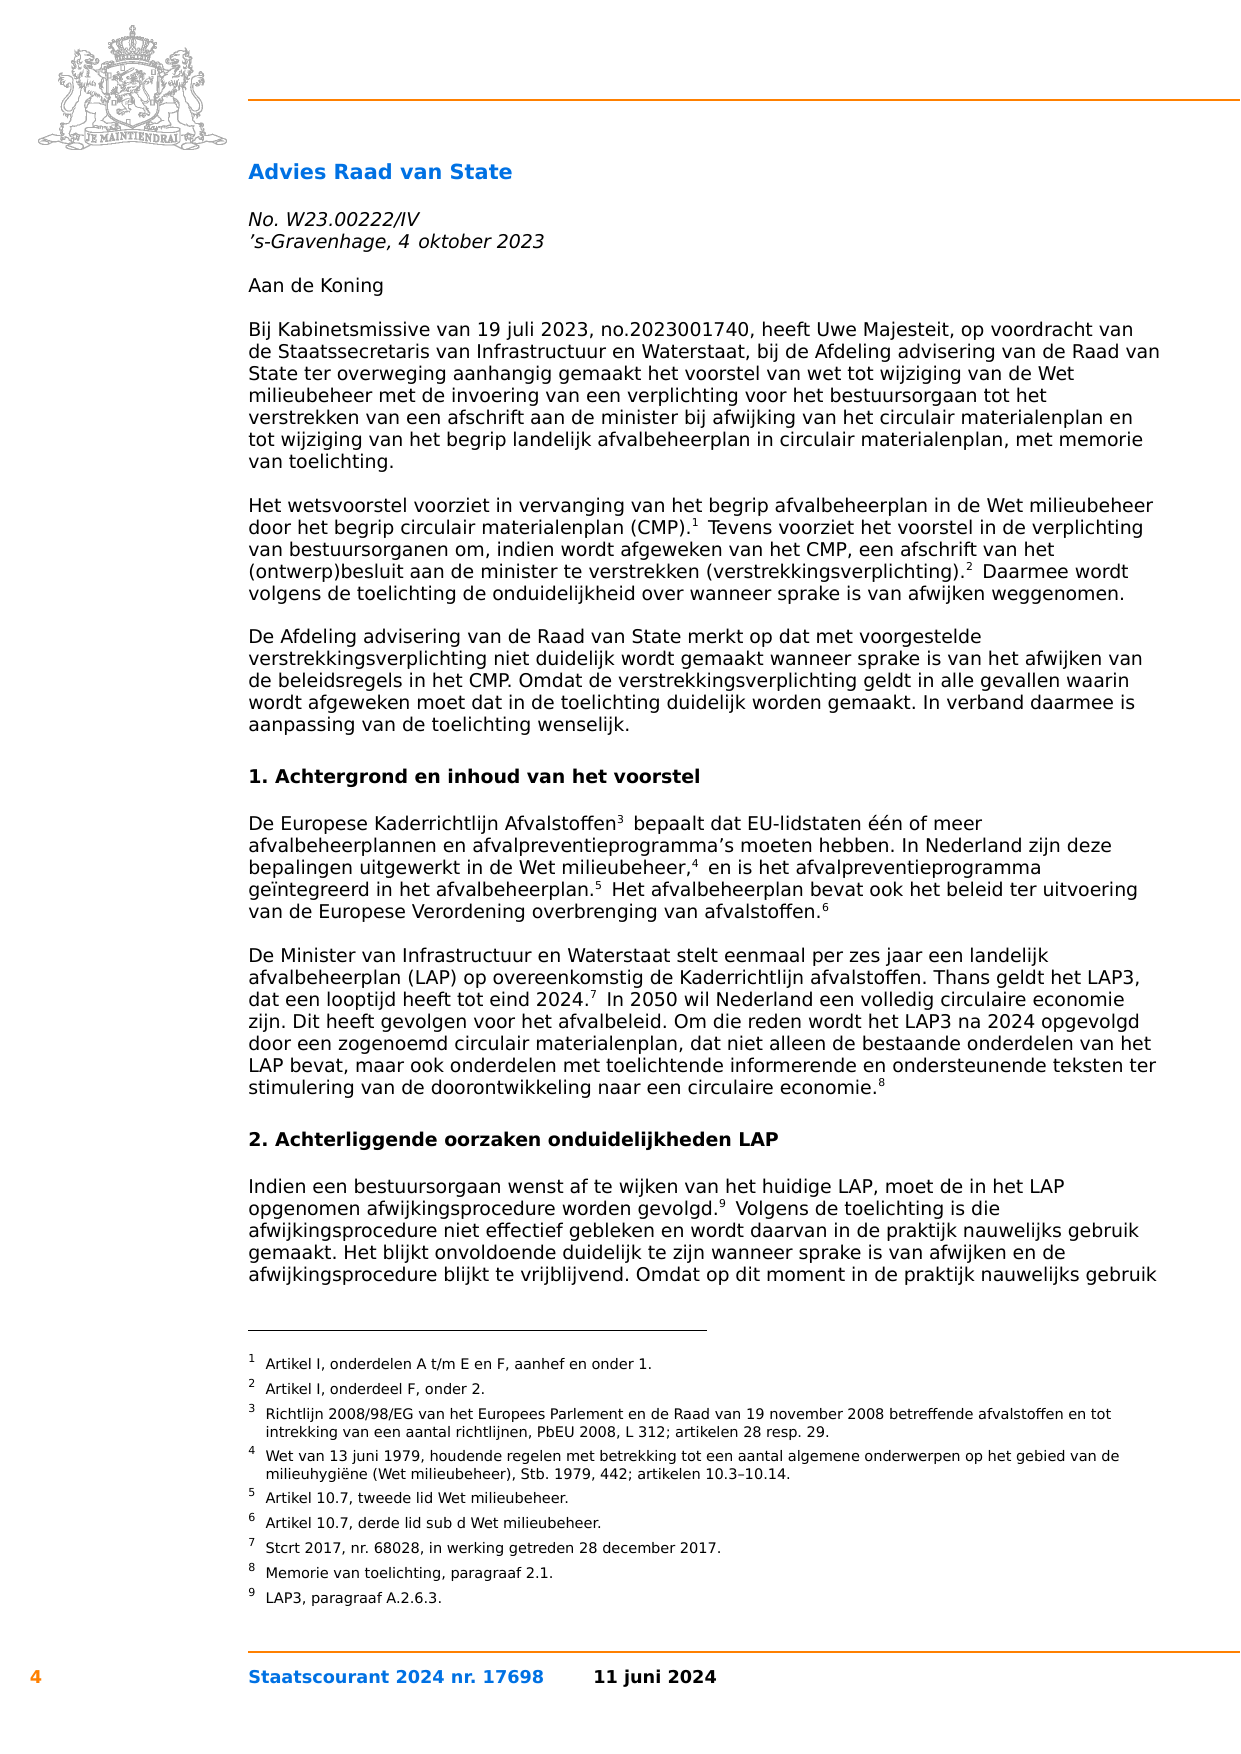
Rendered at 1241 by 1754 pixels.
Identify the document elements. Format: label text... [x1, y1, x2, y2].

text No. W23.00222/IV [248, 209, 1163, 231]
text LAP3, paragraaf A.2.6.3. [248, 1586, 1163, 1608]
text De Minister van Infrastructuur en Waterstaat stelt eenmaal per zes jaar een landelijk afvalbeheerplan (LAP) op overeenkomstig de Kaderrichtlijn afvalstoffen. Thans geldt het LAP3, dat een looptijd heeft tot eind 2024. In 2050 wil Nederland een volledig circulaire economie zijn. Dit heeft gevolgen voor het afvalbeleid. Om die reden wordt het LAP3 na 2024 opgevolgd door een zogenoemd circulair materialenplan, dat niet alleen de bestaande onderdelen van het LAP bevat, maar ook onderdelen met toelichtende informerende en ondersteunende teksten ter stimulering van de doorontwikkeling naar een circulaire economie. [248, 945, 1163, 1099]
text Wet van 13 juni 1979, houdende regelen met betrekking tot een aantal algemene onderwerpen op het gebied van de milieuhygiëne (Wet milieubeheer), Stb. 1979, 442; artikelen 10.3–10.14. [248, 1444, 1163, 1483]
picture [38, 25, 227, 150]
text Bij Kabinetsmissive van 19 juli 2023, no.2023001740, heeft Uwe Majesteit, op voordracht van de Staatssecretaris van Infrastructuur en Waterstaat, bij de Afdeling advisering van de Raad van State ter overweging aanhangig gemaakt het voorstel van wet tot wijziging van de Wet milieubeheer met de invoering van een verplichting voor het bestuursorgaan tot het verstrekken van een afschrift aan de minister bij afwijking van het circulair materialenplan en tot wijziging van het begrip landelijk afvalbeheerplan in circulair materialenplan, met memorie van toelichting. [248, 319, 1163, 473]
text Het wetsvoorstel voorziet in vervanging van het begrip afvalbeheerplan in de Wet milieubeheer door het begrip circulair materialenplan (CMP). Tevens voorziet het voorstel in de verplichting van bestuursorganen om, indien wordt afgeweken van het CMP, een afschrift van het (ontwerp)besluit aan de minister te verstrekken (verstrekkingsverplichting). Daarmee wordt volgens de toelichting de onduidelijkheid over wanneer sprake is van afwijken weggenomen. [248, 494, 1163, 604]
text ’s-Gravenhage, 4 oktober 2023 [248, 231, 1163, 253]
text Indien een bestuursorgaan wenst af te wijken van het huidige LAP, moet de in het LAP opgenomen afwijkingsprocedure worden gevolgd. Volgens de toelichting is die afwijkingsprocedure niet effectief gebleken en wordt daarvan in de praktijk nauwelijks gebruik gemaakt. Het blijkt onvoldoende duidelijk te zijn wanneer sprake is van afwijken en de afwijkingsprocedure blijkt te vrijblijvend. Omdat op dit moment in de praktijk nauwelijks gebruik [248, 1176, 1163, 1286]
text Artikel 10.7, tweede lid Wet milieubeheer. [248, 1486, 1163, 1508]
text Artikel 10.7, derde lid sub d Wet milieubeheer. [248, 1511, 1163, 1533]
text Artikel I, onderdeel F, onder 2. [248, 1377, 1163, 1399]
subtitle Advies Raad van State [248, 160, 1163, 184]
text Artikel I, onderdelen A t/m E en F, aanhef en onder 1. [248, 1352, 1163, 1374]
subtitle 2. Achterliggende oorzaken onduidelijkheden LAP [248, 1129, 1163, 1151]
text De Afdeling advisering van de Raad van State merkt op dat met voorgestelde verstrekkingsverplichting niet duidelijk wordt gemaakt wanneer sprake is van het afwijken van de beleidsregels in het CMP. Omdat de verstrekkingsverplichting geldt in alle gevallen waarin wordt afgeweken moet dat in de toelichting duidelijk worden gemaakt. In verband daarmee is aanpassing van de toelichting wenselijk. [248, 626, 1163, 736]
text Stcrt 2017, nr. 68028, in werking getreden 28 december 2017. [248, 1536, 1163, 1558]
text Aan de Koning [248, 275, 1163, 297]
subtitle 1. Achtergrond en inhoud van het voorstel [248, 766, 1163, 788]
text De Europese Kaderrichtlijn Afvalstoffen bepaalt dat EU-lidstaten één of meer afvalbeheerplannen en afvalpreventieprogramma’s moeten hebben. In Nederland zijn deze bepalingen uitgewerkt in de Wet milieubeheer, en is het afvalpreventieprogramma geïntegreerd in het afvalbeheerplan. Het afvalbeheerplan bevat ook het beleid ter uitvoering van de Europese Verordening overbrenging van afvalstoffen. [248, 813, 1163, 923]
text Memorie van toelichting, paragraaf 2.1. [248, 1561, 1163, 1583]
text Richtlijn 2008/98/EG van het Europees Parlement en de Raad van 19 november 2008 betreffende afvalstoffen en tot intrekking van een aantal richtlijnen, PbEU 2008, L 312; artikelen 28 resp. 29. [248, 1402, 1163, 1441]
